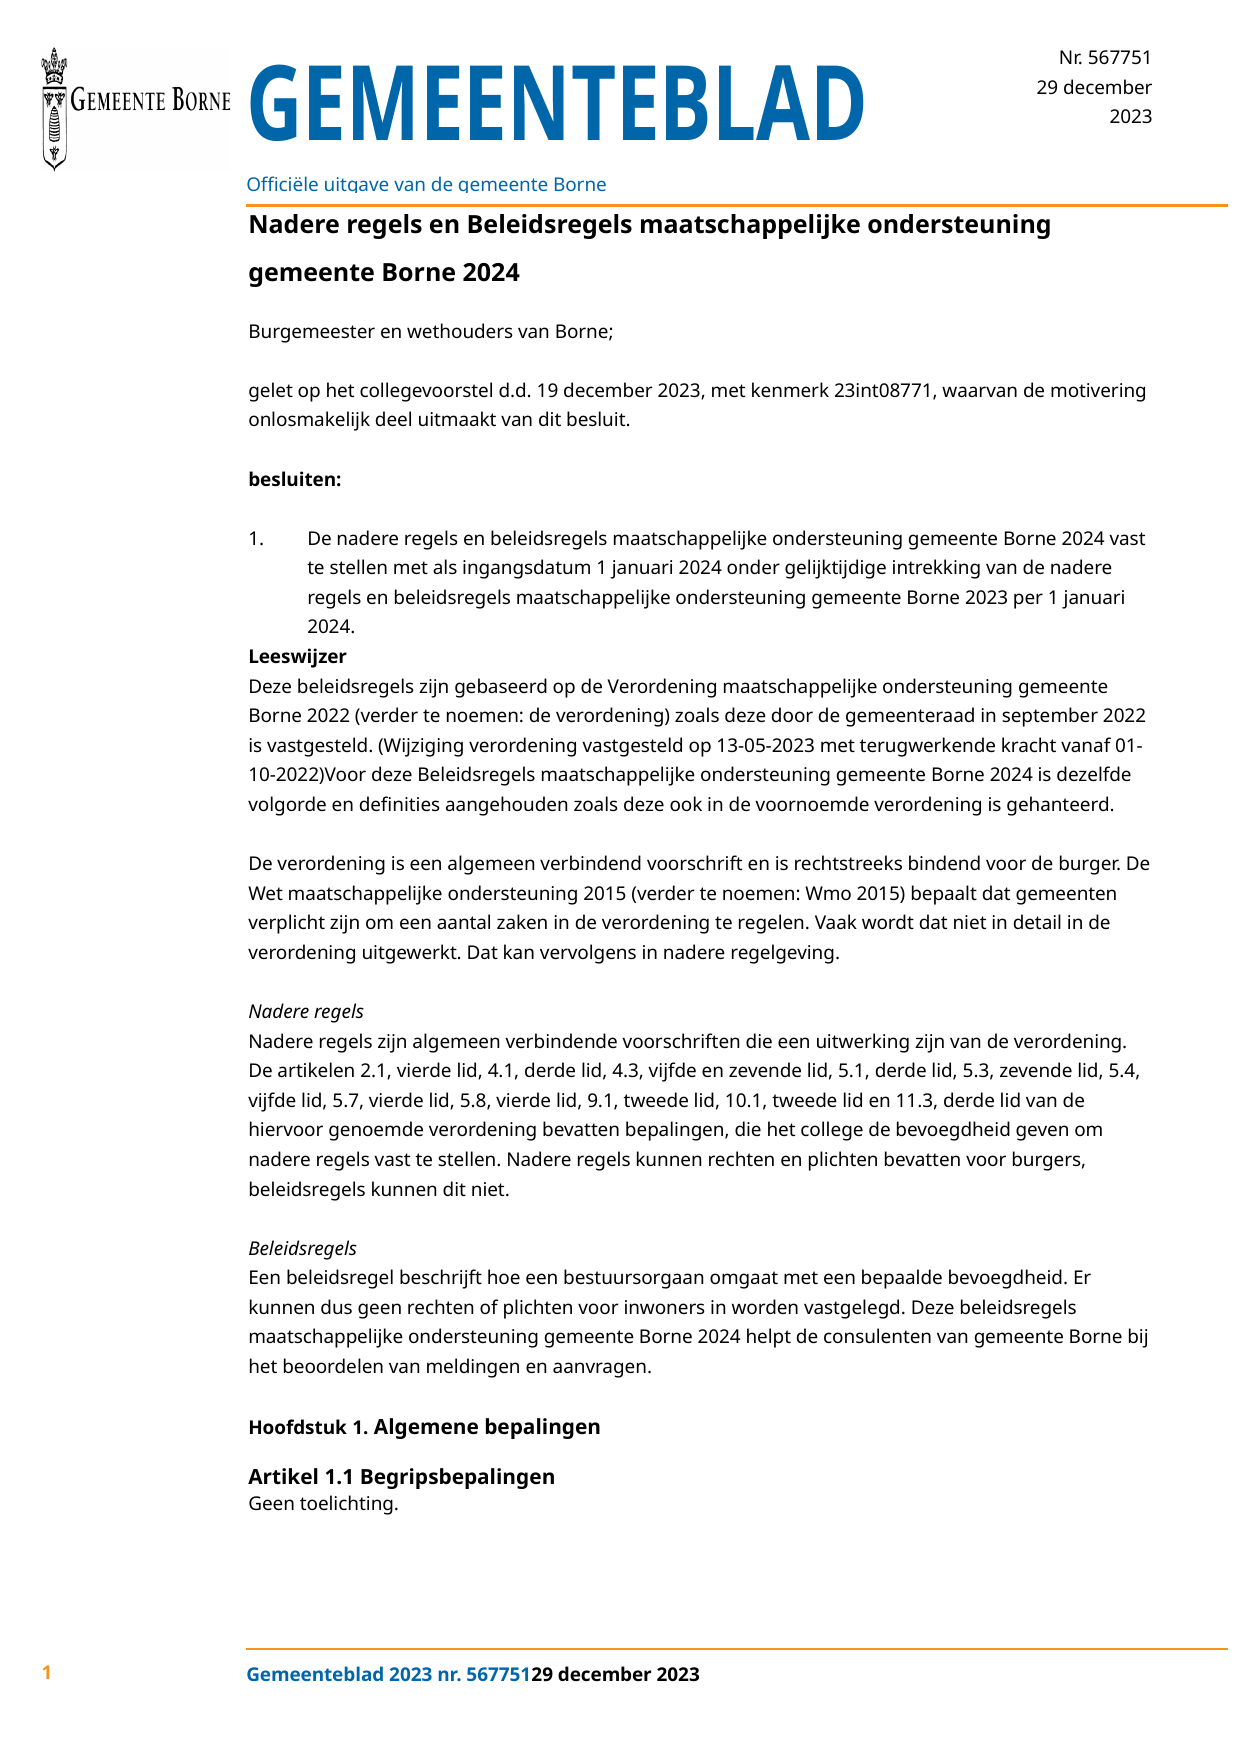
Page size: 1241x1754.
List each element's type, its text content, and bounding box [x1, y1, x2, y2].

text Nadere regels zijn algemeen verbindende voorschriften die een uitwerking zijn van de verordening. De artikelen 2.1, vierde lid, 4.1, derde lid, 4.3, vijfde en zevende lid, 5.1, derde lid, 5.3, zevende lid, 5.4, vijfde lid, 5.7, vierde lid, 5.8, vierde lid, 9.1, tweede lid, 10.1, tweede lid en 11.3, derde lid van de hiervoor genoemde verordening bevatten bepalingen, die het college de bevoegdheid geven om nadere regels vast te stellen. Nadere regels kunnen rechten en plichten bevatten voor burgers, beleidsregels kunnen dit niet. [248, 1028, 1152, 1202]
text Burgemeester en wethouders van Borne; [248, 318, 1152, 344]
text besluiten: [248, 466, 1152, 492]
text Deze beleidsregels zijn gebaseerd op de Verordening maatschappelijke ondersteuning gemeente Borne 2022 (verder te noemen: de verordening) zoals deze door de gemeenteraad in september 2022 is vastgesteld. (Wijziging verordening vastgesteld op 13-05-2023 met terugwerkende kracht vanaf 01-10-2022)Voor deze Beleidsregels maatschappelijke ondersteuning gemeente Borne 2024 is dezelfde volgorde en definities aangehouden zoals deze ook in de voornoemde verordening is gehanteerd. [248, 673, 1152, 817]
text Leeswijzer [248, 643, 1152, 669]
text Artikel 1.1 Begripsbepalingen [248, 1462, 1152, 1490]
text De verordening is een algemeen verbindend voorschrift en is rechtstreeks bindend voor de burger. De Wet maatschappelijke ondersteuning 2015 (verder te noemen: Wmo 2015) bepaalt dat gemeenten verplicht zijn om een aantal zaken in de verordening te regelen. Vaak wordt dat niet in detail in de verordening uitgewerkt. Dat kan vervolgens in nadere regelgeving. [248, 850, 1152, 965]
text Nadere regels [248, 998, 1152, 1024]
picture [41, 47, 231, 172]
text Geen toelichting. [248, 1490, 1152, 1516]
list De nadere regels en beleidsregels maatschappelijke ondersteuning gemeente Borne 2024 vast te stellen met als ingangsdatum 1 januari 2024 onder gelijktijdige intrekking van de nadere regels en beleidsregels maatschappelijke ondersteuning gemeente Borne 2023 per 1 januari 2024. [248, 525, 1152, 639]
text Nadere regels en Beleidsregels maatschappelijke ondersteuning gemeente Borne 2024 [248, 207, 1152, 288]
text gelet op het collegevoorstel d.d. 19 december 2023, met kenmerk 23int08771, waarvan de motivering onlosmakelijk deel uitmaakt van dit besluit. [248, 377, 1152, 432]
text Beleidsregels [248, 1235, 1152, 1261]
text Een beleidsregel beschrijft hoe een bestuursorgaan omgaat met een bepaalde bevoegdheid. Er kunnen dus geen rechten of plichten voor inwoners in worden vastgelegd. Deze beleidsregels maatschappelijke ondersteuning gemeente Borne 2024 helpt de consulenten van gemeente Borne bij het beoordelen van meldingen en aanvragen. [248, 1264, 1152, 1379]
text Hoofdstuk 1. Algemene bepalingen [248, 1412, 1152, 1441]
